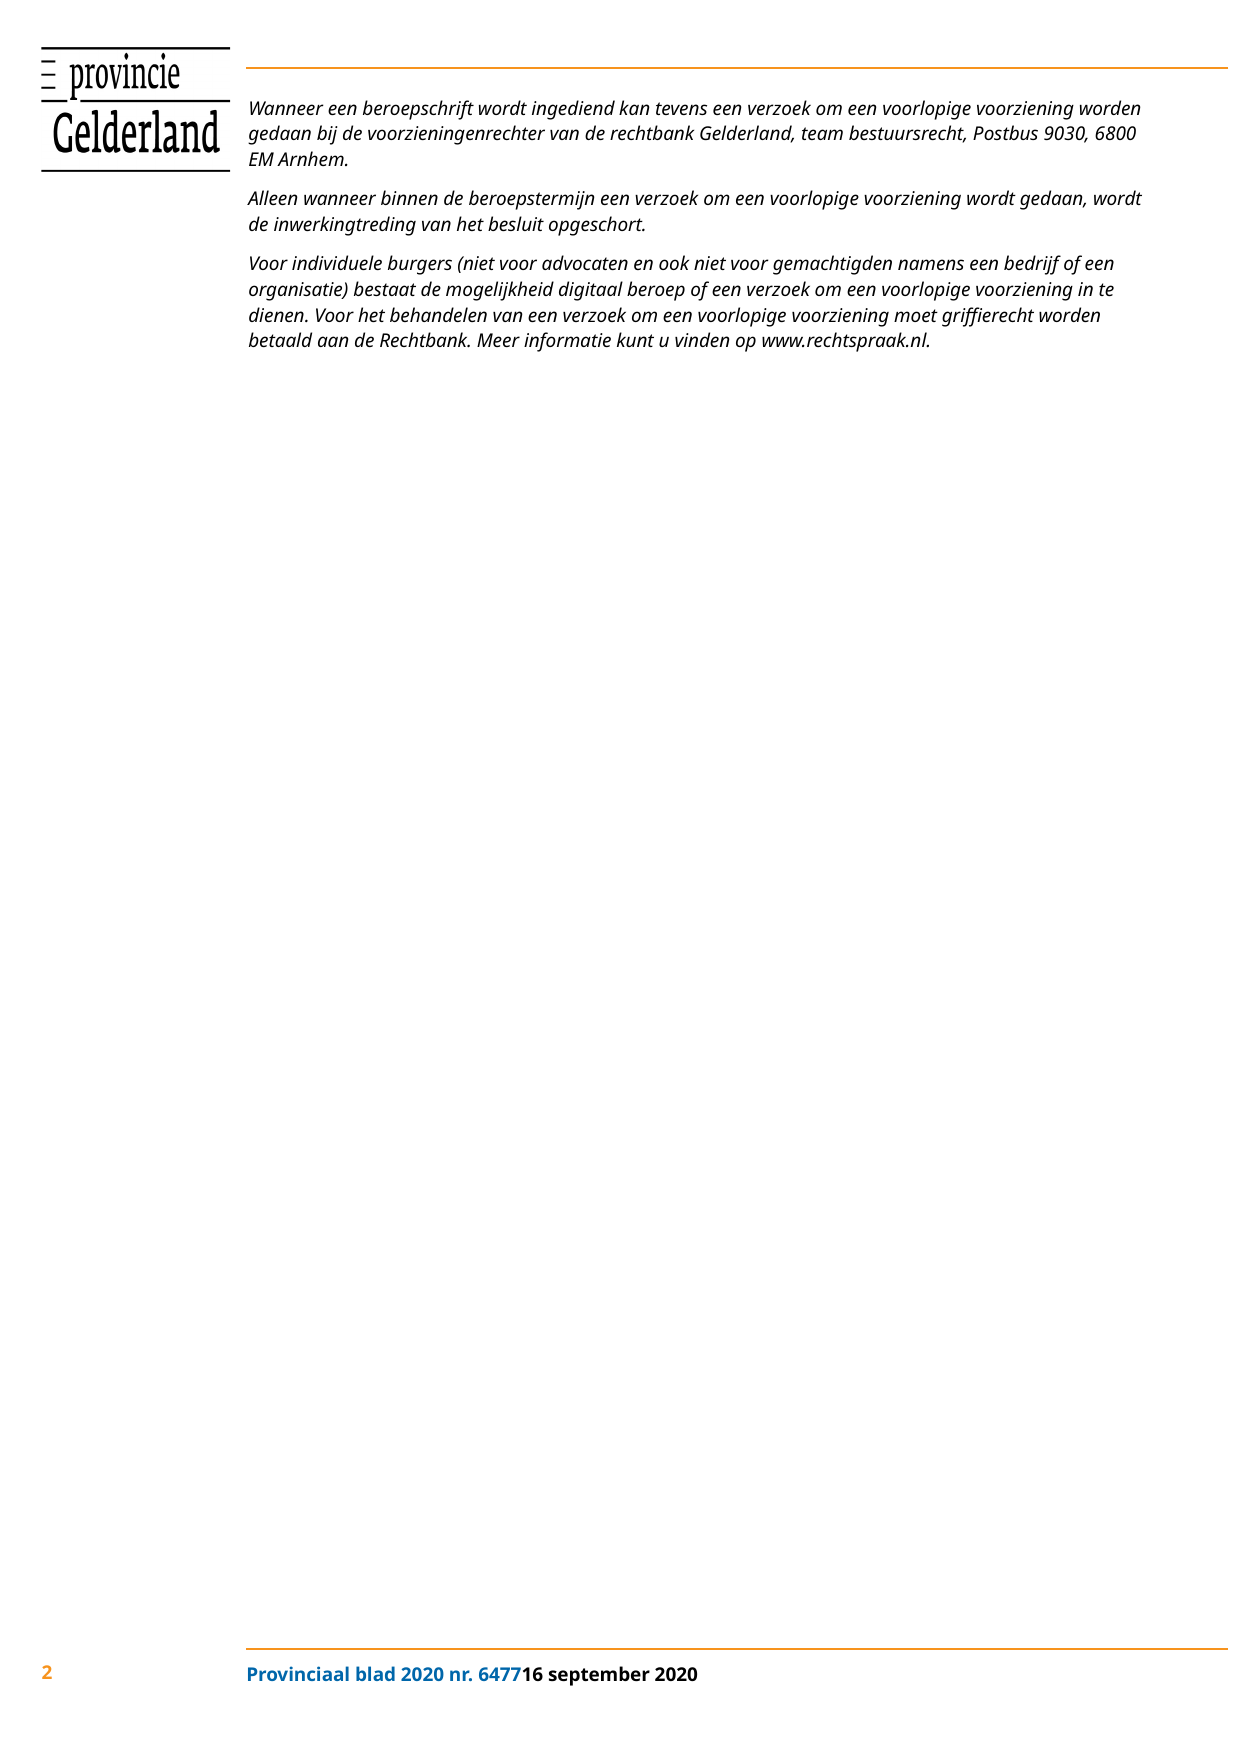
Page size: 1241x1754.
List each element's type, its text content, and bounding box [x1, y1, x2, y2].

text Voor individuele burgers (niet voor advocaten en ook niet voor gemachtigden namens een bedrijf of een organisatie) bestaat de mogelijkheid digitaal beroep of een verzoek om een voorlopige voorziening in te dienen. Voor het behandelen van een verzoek om een voorlopige voorziening moet griffierecht worden betaald aan de Rechtbank. Meer informatie kunt u vinden op www.rechtspraak.nl. [248, 251, 1152, 353]
text Wanneer een beroepschrift wordt ingediend kan tevens een verzoek om een voorlopige voorziening worden gedaan bij de voorzieningenrechter van de rechtbank Gelderland, team bestuursrecht, Postbus 9030, 6800 EM Arnhem. [248, 95, 1152, 172]
picture [41, 47, 231, 172]
text Alleen wanneer binnen de beroepstermijn een verzoek om een voorlopige voorziening wordt gedaan, wordt de inwerkingtreding van het besluit opgeschort. [248, 186, 1152, 237]
